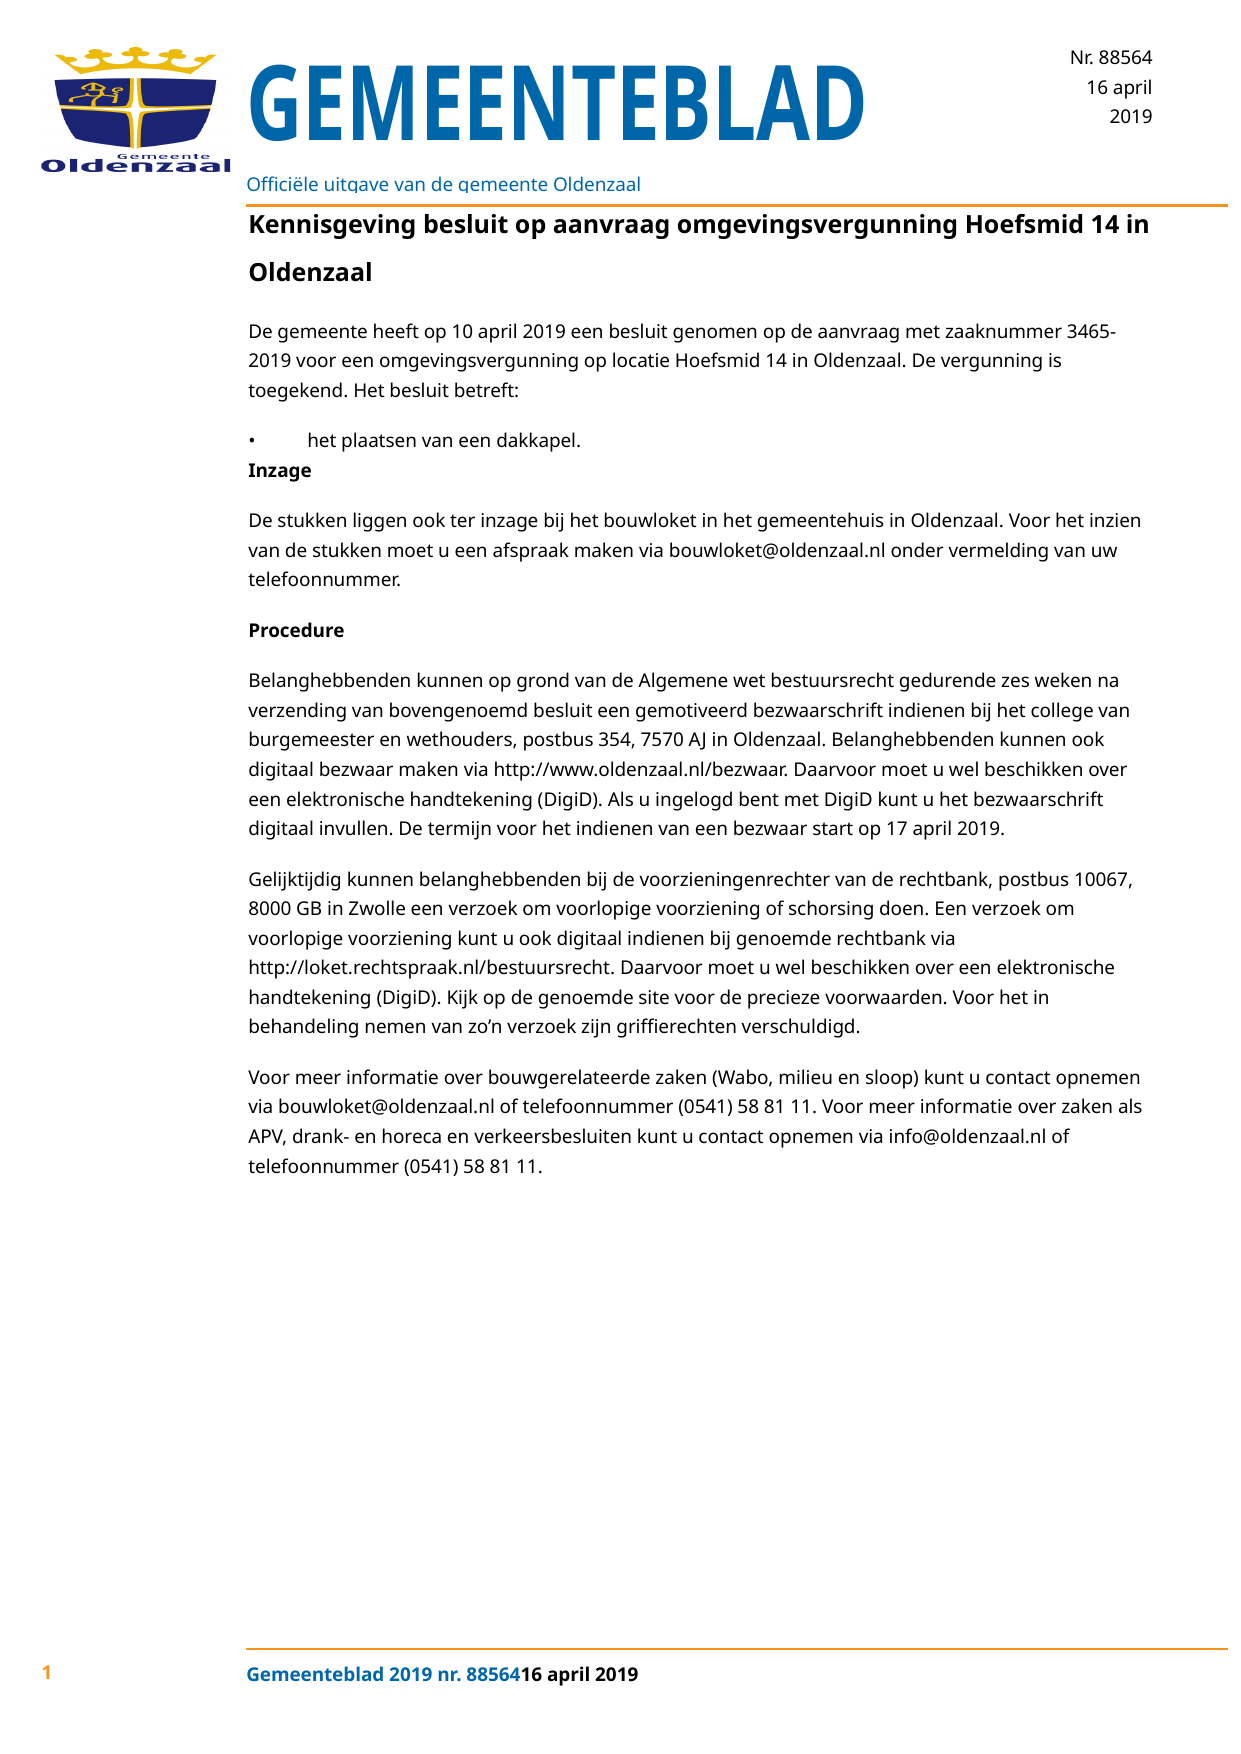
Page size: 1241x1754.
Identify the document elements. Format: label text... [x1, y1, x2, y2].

text Gelijktijdig kunnen belanghebbenden bij de voorzieningenrechter van de rechtbank, postbus 10067, 8000 GB in Zwolle een verzoek om voorlopige voorziening of schorsing doen. Een verzoek om voorlopige voorziening kunt u ook digitaal indienen bij genoemde rechtbank via http://loket.rechtspraak.nl/bestuursrecht. Daarvoor moet u wel beschikken over een elektronische handtekening (DigiD). Kijk op de genoemde site voor de precieze voorwaarden. Voor het in behandeling nemen van zo’n verzoek zijn griffierechten verschuldigd. [248, 866, 1152, 1039]
text De stukken liggen ook ter inzage bij het bouwloket in het gemeentehuis in Oldenzaal. Voor het inzien van de stukken moet u een afspraak maken via bouwloket@oldenzaal.nl onder vermelding van uw telefoonnummer. [248, 507, 1152, 592]
text Kennisgeving besluit op aanvraag omgevingsvergunning Hoefsmid 14 in Oldenzaal [248, 207, 1152, 288]
text Inzage [248, 457, 1152, 483]
picture [41, 47, 231, 172]
text Procedure [248, 617, 1152, 643]
list het plaatsen van een dakkapel. [248, 427, 1152, 453]
text De gemeente heeft op 10 april 2019 een besluit genomen op de aanvraag met zaaknummer 3465-2019 voor een omgevingsvergunning op locatie Hoefsmid 14 in Oldenzaal. De vergunning is toegekend. Het besluit betreft: [248, 318, 1152, 403]
text Voor meer informatie over bouwgerelateerde zaken (Wabo, milieu en sloop) kunt u contact opnemen via bouwloket@oldenzaal.nl of telefoonnummer (0541) 58 81 11. Voor meer informatie over zaken als APV, drank- en horeca en verkeersbesluiten kunt u contact opnemen via info@oldenzaal.nl of telefoonnummer (0541) 58 81 11. [248, 1064, 1152, 1179]
text Belanghebbenden kunnen op grond van de Algemene wet bestuursrecht gedurende zes weken na verzending van bovengenoemd besluit een gemotiveerd bezwaarschrift indienen bij het college van burgemeester en wethouders, postbus 354, 7570 AJ in Oldenzaal. Belanghebbenden kunnen ook digitaal bezwaar maken via http://www.oldenzaal.nl/bezwaar. Daarvoor moet u wel beschikken over een elektronische handtekening (DigiD). Als u ingelogd bent met DigiD kunt u het bezwaarschrift digitaal invullen. De termijn voor het indienen van een bezwaar start op 17 april 2019. [248, 667, 1152, 841]
